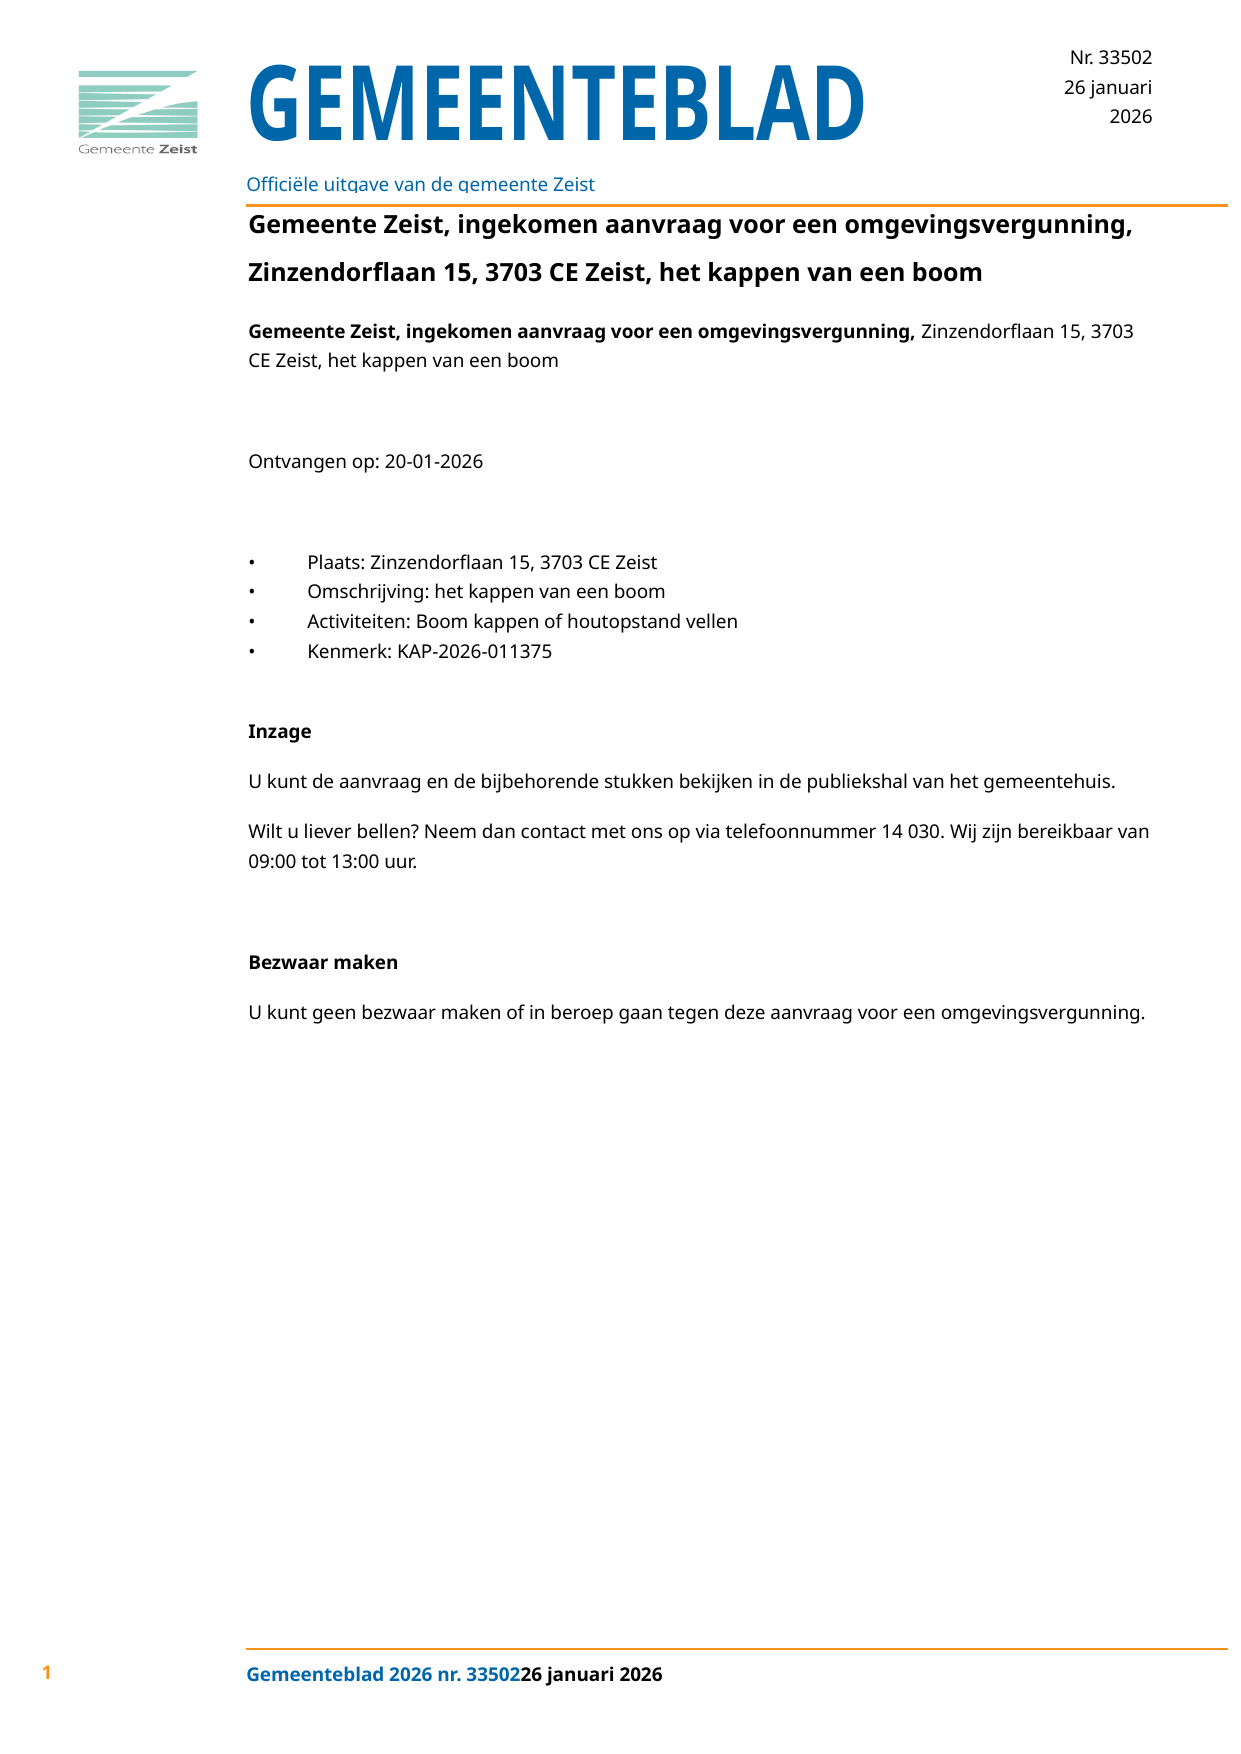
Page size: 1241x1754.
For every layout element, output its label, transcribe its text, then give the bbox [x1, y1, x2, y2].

list Activiteiten: Boom kappen of houtopstand vellen [248, 608, 1152, 634]
text Bezwaar maken [248, 949, 1152, 975]
text Ontvangen op: 20-01-2026 [248, 448, 1152, 474]
picture [41, 47, 231, 172]
text Wilt u liever bellen? Neem dan contact met ons op via telefoonnummer 14 030. Wij zijn bereikbaar van 09:00 tot 13:00 uur. [248, 819, 1152, 874]
text U kunt geen bezwaar maken of in beroep gaan tegen deze aanvraag voor een omgevingsvergunning. [248, 999, 1152, 1025]
list Kenmerk: KAP-2026-011375 [248, 638, 1152, 664]
list Plaats: Zinzendorflaan 15, 3703 CE Zeist [248, 549, 1152, 575]
text Gemeente Zeist, ingekomen aanvraag voor een omgevingsvergunning, Zinzendorflaan 15, 3703 CE Zeist, het kappen van een boom [248, 318, 1152, 373]
text Inzage [248, 718, 1152, 744]
text U kunt de aanvraag en de bijbehorende stukken bekijken in de publiekshal van het gemeentehuis. [248, 768, 1152, 794]
list Omschrijving: het kappen van een boom [248, 579, 1152, 604]
text Gemeente Zeist, ingekomen aanvraag voor een omgevingsvergunning, Zinzendorflaan 15, 3703 CE Zeist, het kappen van een boom [248, 207, 1152, 288]
